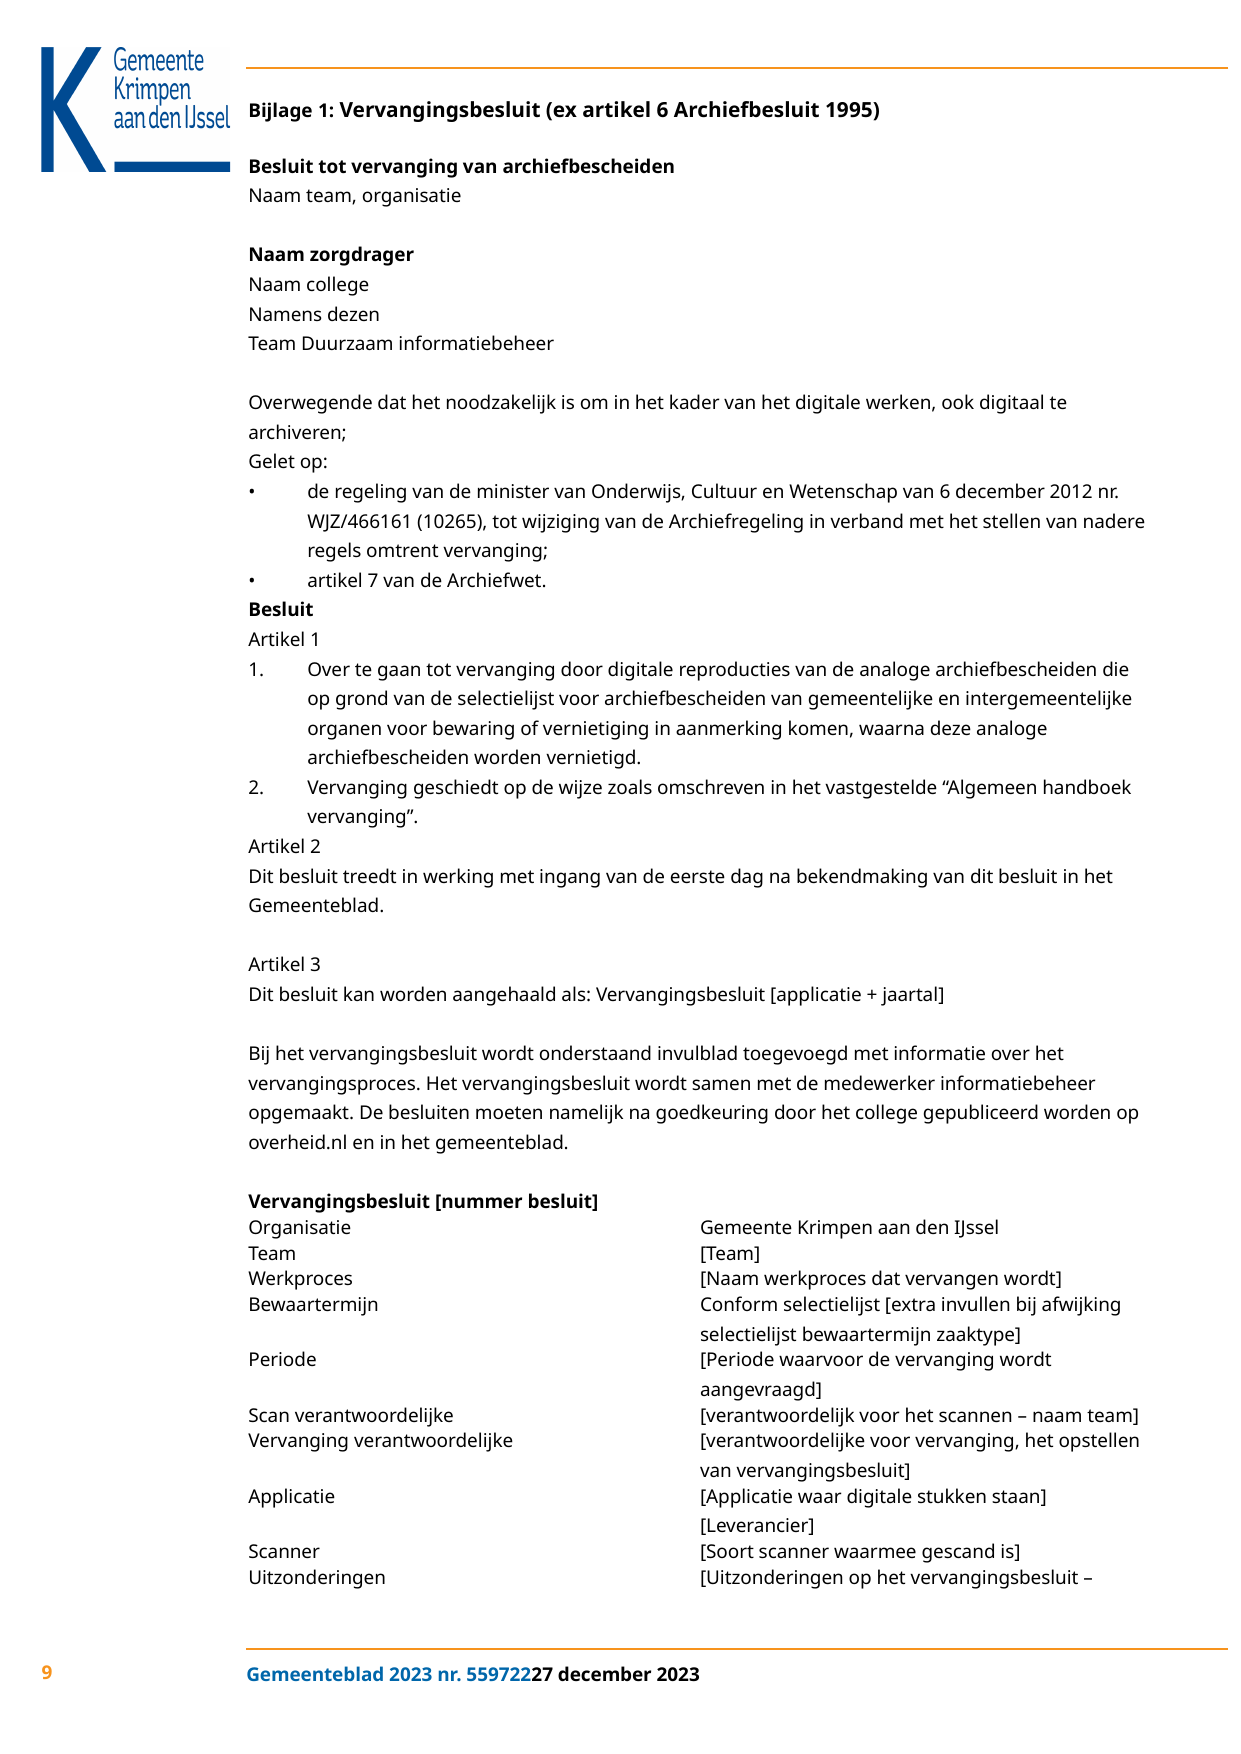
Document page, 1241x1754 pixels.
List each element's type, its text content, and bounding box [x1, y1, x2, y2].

text Artikel 1 [248, 626, 1152, 652]
picture [41, 47, 231, 172]
text Gelet op: [248, 449, 1152, 474]
table_header Vervangingsbesluit [nummer besluit] [248, 1189, 1152, 1214]
table_cell Scanner [248, 1538, 700, 1564]
list Vervanging geschiedt op de wijze zoals omschreven in het vastgestelde “Algemeen handboek vervanging”. [248, 774, 1152, 829]
text Namens dezen [248, 301, 1152, 327]
table_cell Werkproces [248, 1266, 700, 1291]
text Besluit [248, 597, 1152, 622]
table_cell [Applicatie waar digitale stukken staan] [Leverancier] [700, 1483, 1152, 1538]
text Dit besluit kan worden aangehaald als: Vervangingsbesluit [applicatie + jaartal] [248, 981, 1152, 1007]
table_cell Bewaartermijn [248, 1291, 700, 1347]
table_cell Organisatie [248, 1214, 700, 1240]
text Naam zorgdrager [248, 242, 1152, 267]
table_cell [Team] [700, 1240, 1152, 1266]
list Over te gaan tot vervanging door digitale reproducties van de analoge archiefbescheiden die op grond van de selectielijst voor archiefbescheiden van gemeentelijke en intergemeentelijke organen voor bewaring of vernietiging in aanmerking komen, waarna deze analoge archiefbescheiden worden vernietigd. [248, 656, 1152, 770]
table_cell Vervanging verantwoordelijke [248, 1428, 700, 1483]
table_cell Gemeente Krimpen aan den IJssel [700, 1214, 1152, 1240]
text Artikel 2 [248, 833, 1152, 859]
list artikel 7 van de Archiefwet. [248, 567, 1152, 593]
table_cell [Soort scanner waarmee gescand is] [700, 1538, 1152, 1564]
table_cell Team [248, 1240, 700, 1266]
text Bijlage 1: Vervangingsbesluit (ex artikel 6 Archiefbesluit 1995) [248, 95, 1152, 123]
table_cell Conform selectielijst [extra invullen bij afwijking selectielijst bewaartermijn zaaktype] [700, 1291, 1152, 1347]
text Dit besluit treedt in werking met ingang van de eerste dag na bekendmaking van dit besluit in het Gemeenteblad. [248, 863, 1152, 918]
table_cell [verantwoordelijke voor vervanging, het opstellen van vervangingsbesluit] [700, 1428, 1152, 1483]
table_cell [Periode waarvoor de vervanging wordt aangevraagd] [700, 1347, 1152, 1402]
text Bij het vervangingsbesluit wordt onderstaand invulblad toegevoegd met informatie over het vervangingsproces. Het vervangingsbesluit wordt samen met de medewerker informatiebeheer opgemaakt. De besluiten moeten namelijk na goedkeuring door het college gepubliceerd worden op overheid.nl en in het gemeenteblad. [248, 1040, 1152, 1155]
table_cell [Naam werkproces dat vervangen wordt] [700, 1266, 1152, 1291]
text Artikel 3 [248, 952, 1152, 977]
table_cell Periode [248, 1347, 700, 1402]
table_cell Applicatie [248, 1483, 700, 1538]
text Naam team, organisatie [248, 182, 1152, 208]
list de regeling van de minister van Onderwijs, Cultuur en Wetenschap van 6 december 2012 nr. WJZ/466161 (10265), tot wijziging van de Archiefregeling in verband met het stellen van nadere regels omtrent vervanging; [248, 478, 1152, 563]
table_cell [Uitzonderingen op het vervangingsbesluit – [700, 1564, 1152, 1590]
text Naam college [248, 271, 1152, 297]
text Team Duurzaam informatiebeheer [248, 330, 1152, 356]
text Overwegende dat het noodzakelijk is om in het kader van het digitale werken, ook digitaal te archiveren; [248, 389, 1152, 445]
text Besluit tot vervanging van archiefbescheiden [248, 153, 1152, 179]
table_cell Uitzonderingen [248, 1564, 700, 1590]
table_cell [verantwoordelijk voor het scannen – naam team] [700, 1402, 1152, 1428]
table_cell Scan verantwoordelijke [248, 1402, 700, 1428]
